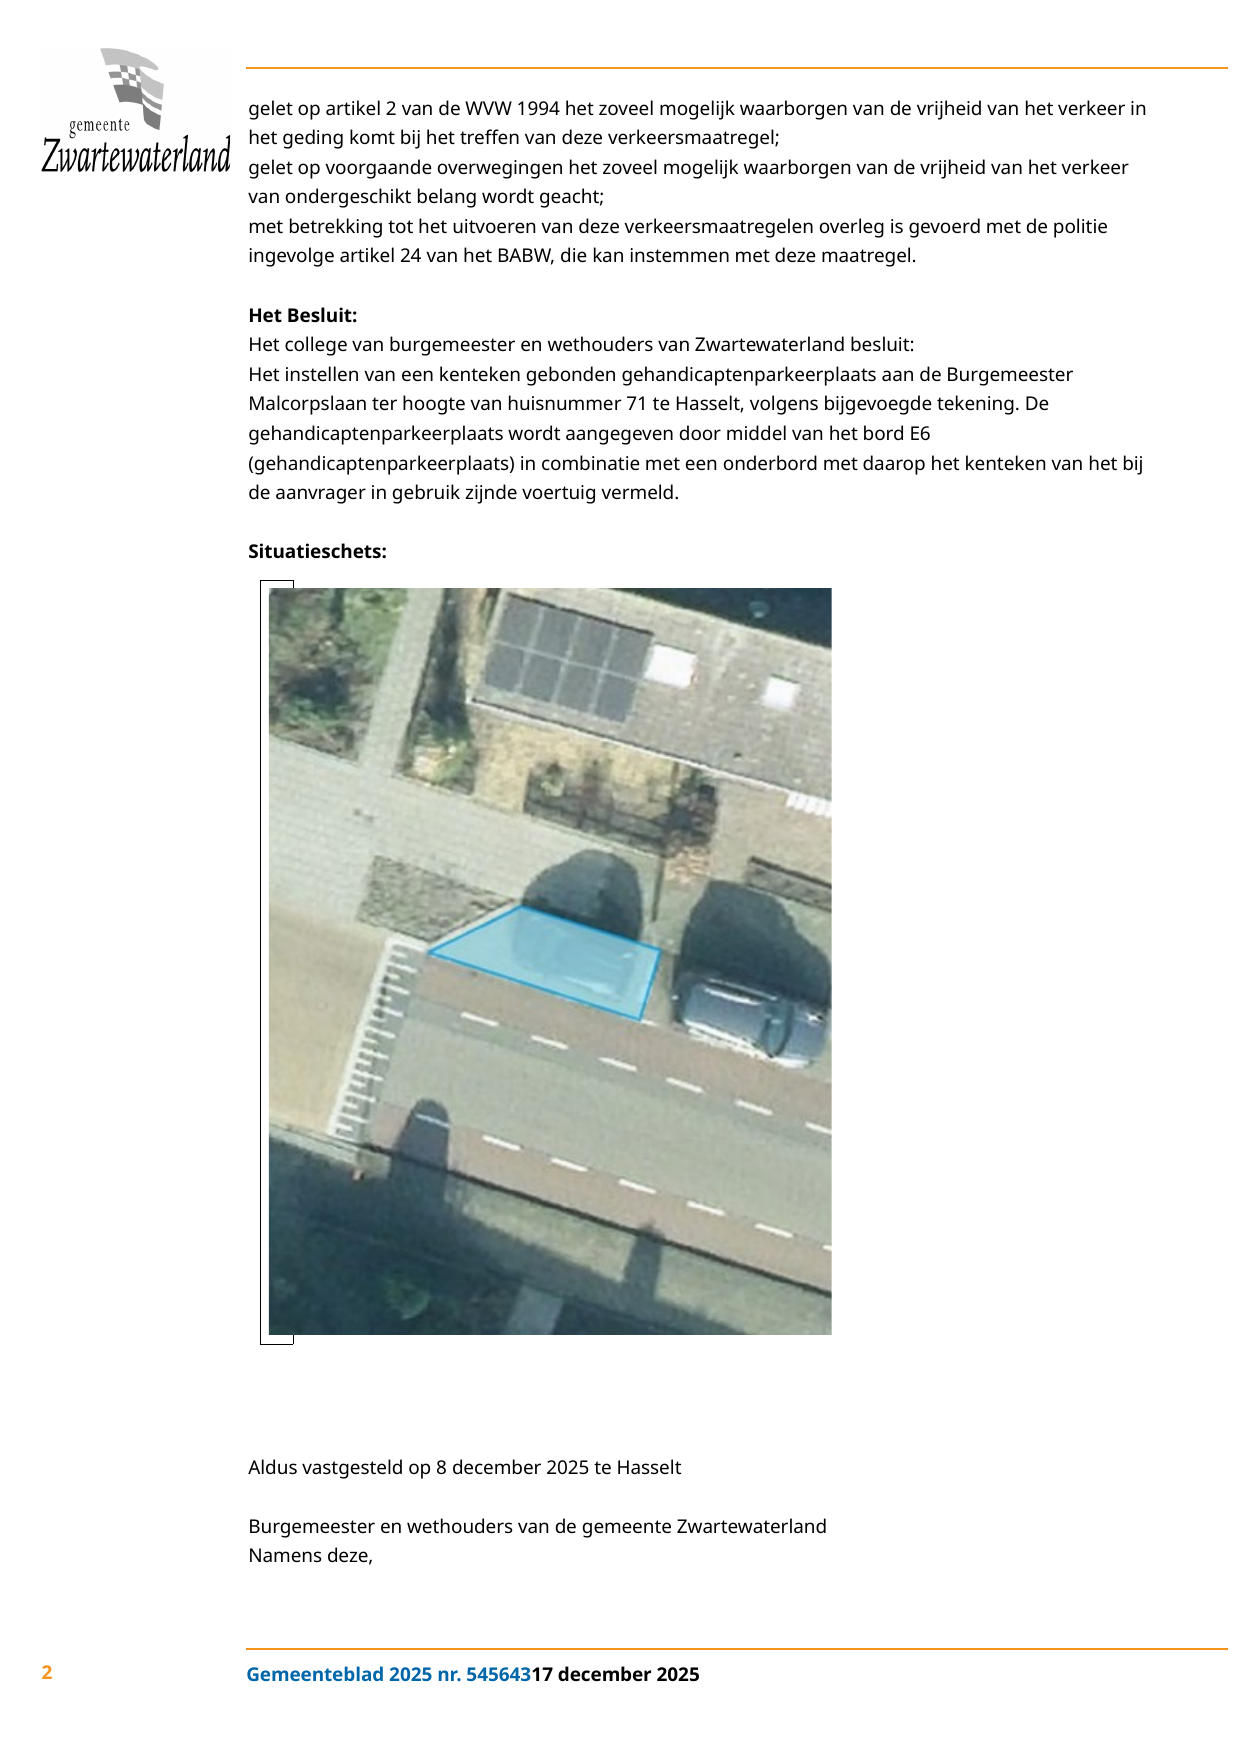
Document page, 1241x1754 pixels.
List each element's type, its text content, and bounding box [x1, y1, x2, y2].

text Aldus vastgesteld op 8 december 2025 te Hasselt [248, 1454, 1152, 1479]
text Het Besluit: [248, 302, 1152, 328]
text Het instellen van een kenteken gebonden gehandicaptenparkeerplaats aan de Burgemeester Malcorpslaan ter hoogte van huisnummer 71 te Hasselt, volgens bijgevoegde tekening. De gehandicaptenparkeerplaats wordt aangegeven door middel van het bord E6 (gehandicaptenparkeerplaats) in combinatie met een onderbord met daarop het kenteken van het bij de aanvrager in gebruik zijnde voertuig vermeld. [248, 361, 1152, 505]
text gelet op artikel 2 van de WVW 1994 het zoveel mogelijk waarborgen van de vrijheid van het verkeer in het geding komt bij het treffen van deze verkeersmaatregel; [248, 95, 1152, 150]
picture [268, 588, 832, 1335]
text Burgemeester en wethouders van de gemeente Zwartewaterland [248, 1513, 1152, 1539]
text Namens deze, [248, 1543, 1152, 1568]
text Situatieschets: [248, 538, 1152, 564]
text gelet op voorgaande overwegingen het zoveel mogelijk waarborgen van de vrijheid van het verkeer van ondergeschikt belang wordt geacht; [248, 154, 1152, 209]
text met betrekking tot het uitvoeren van deze verkeersmaatregelen overleg is gevoerd met de politie ingevolge artikel 24 van het BABW, die kan instemmen met deze maatregel. [248, 213, 1152, 268]
text Het college van burgemeester en wethouders van Zwartewaterland besluit: [248, 331, 1152, 357]
picture [41, 47, 231, 172]
